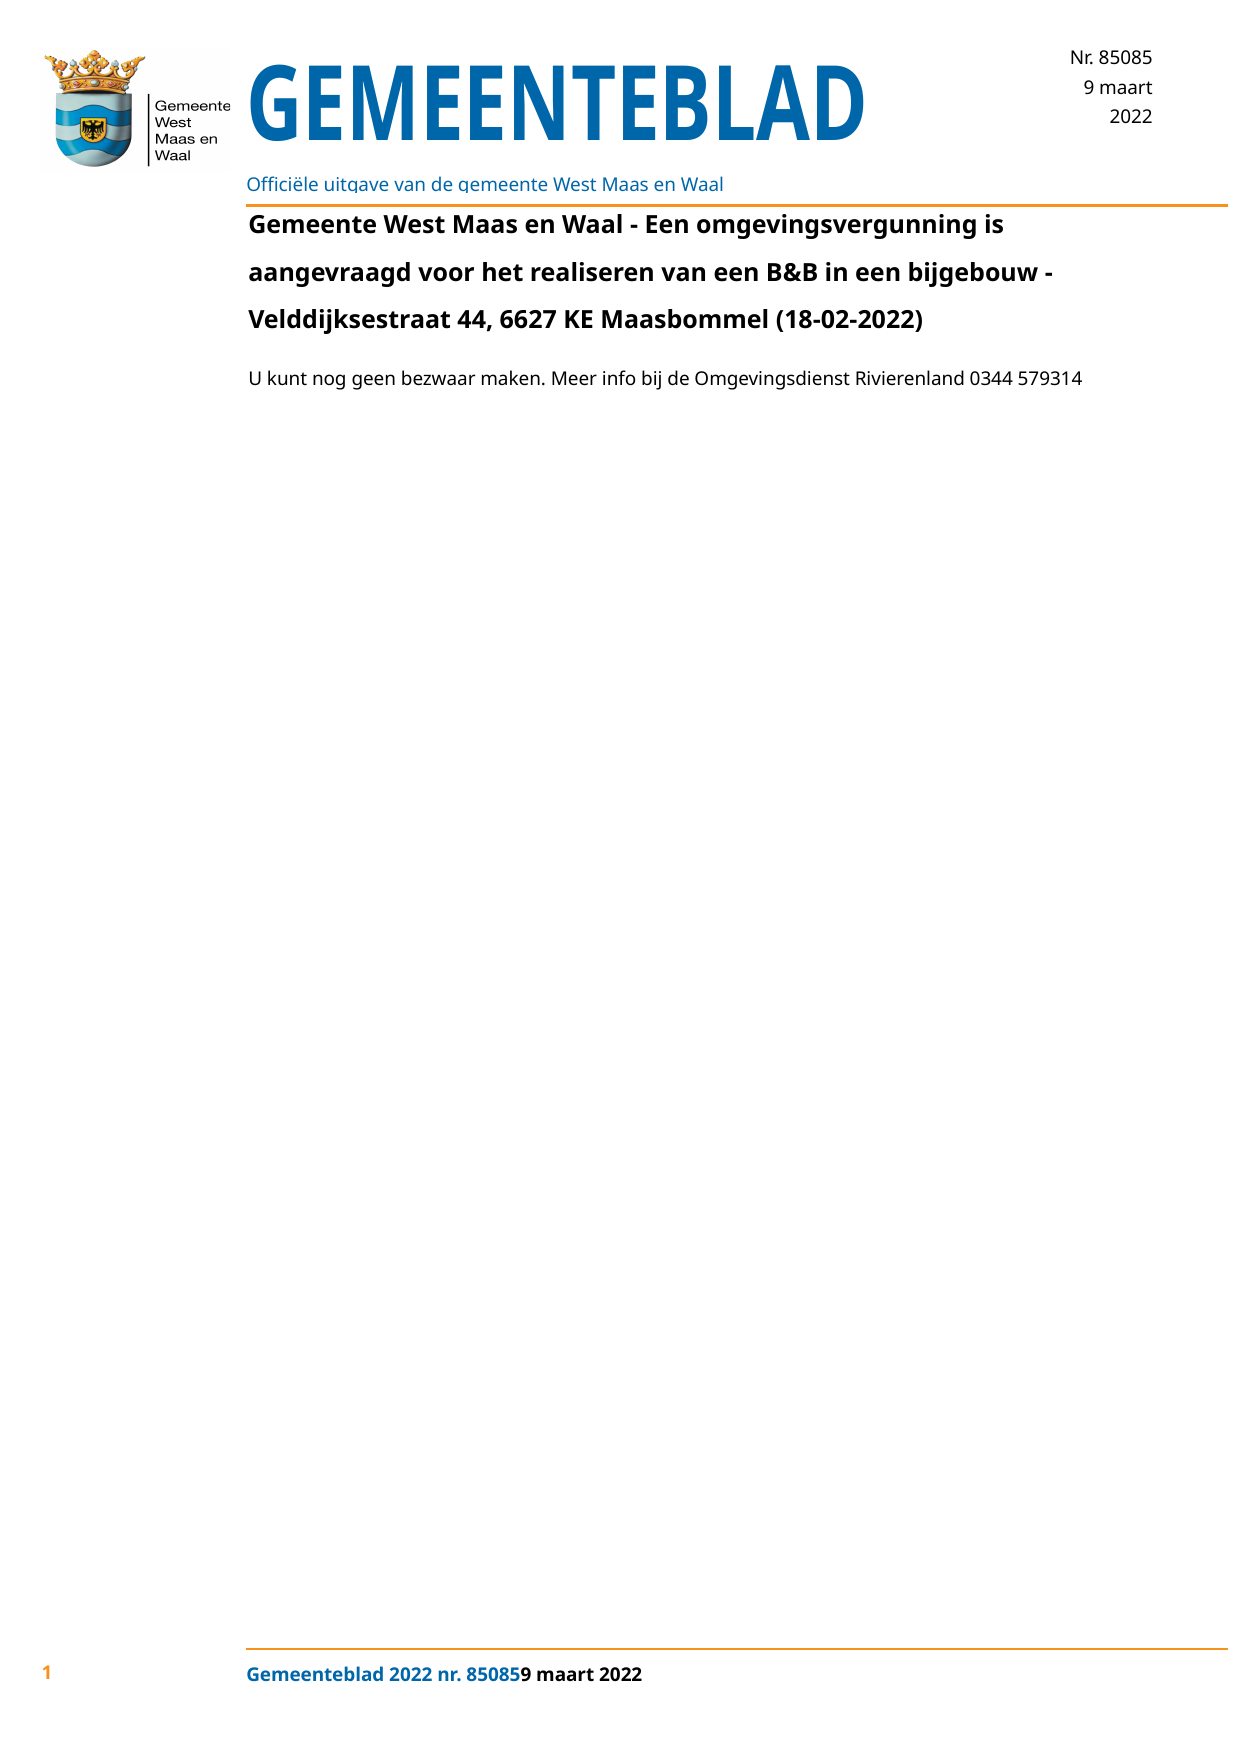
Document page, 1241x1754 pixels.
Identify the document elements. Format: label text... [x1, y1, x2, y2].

text Gemeente West Maas en Waal - Een omgevingsvergunning is aangevraagd voor het realiseren van een B&B in een bijgebouw - Velddijksestraat 44, 6627 KE Maasbommel (18-02-2022) [248, 207, 1152, 336]
picture [41, 47, 231, 172]
text U kunt nog geen bezwaar maken. Meer info bij de Omgevingsdienst Rivierenland 0344 579314 [248, 366, 1152, 391]
